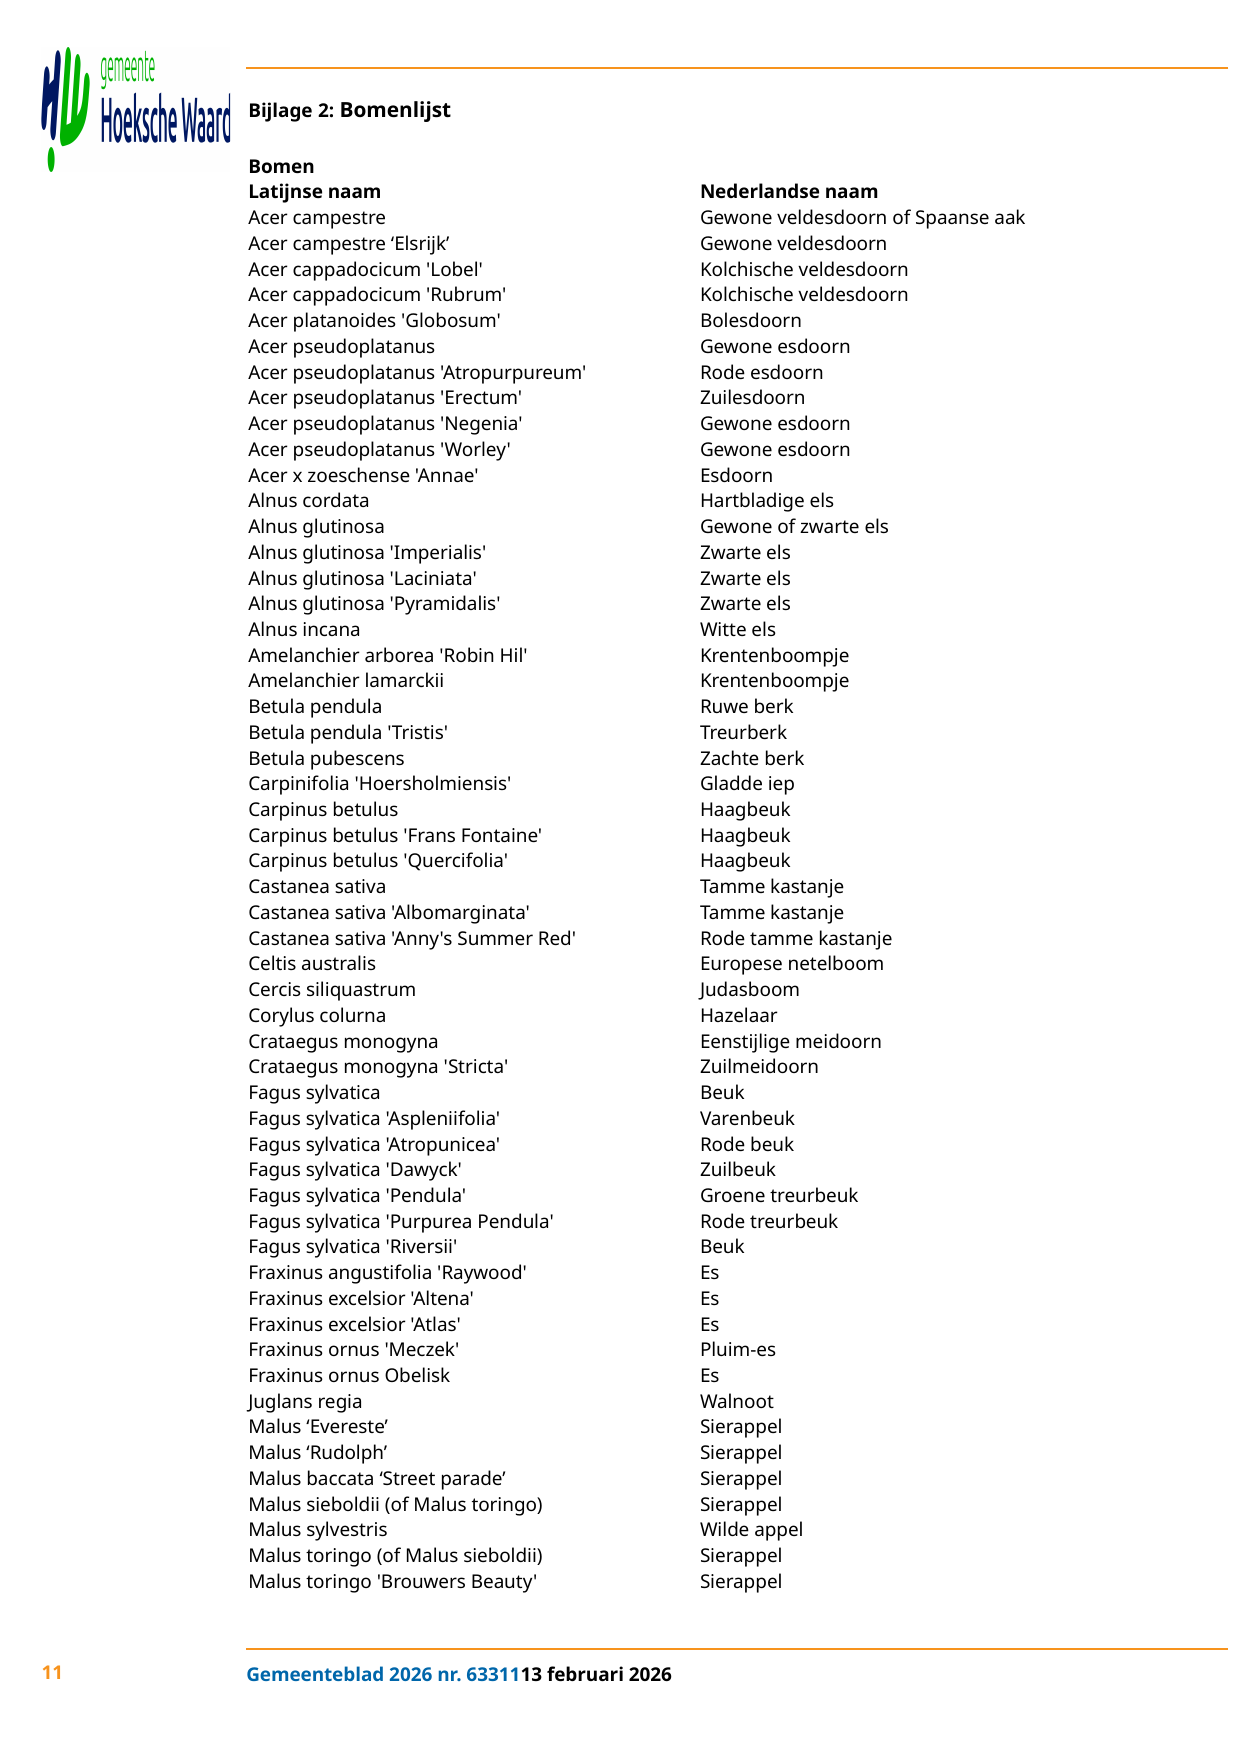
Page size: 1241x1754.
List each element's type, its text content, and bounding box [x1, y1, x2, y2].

table_cell Wilde appel [700, 1517, 1152, 1542]
text Bijlage 2: Bomenlijst [248, 95, 1152, 123]
table_cell Corylus colurna [248, 1002, 700, 1028]
table_cell Acer pseudoplatanus 'Worley' [248, 436, 700, 462]
table_cell Rode treurbeuk [700, 1208, 1152, 1234]
table_cell Fraxinus excelsior 'Altena' [248, 1285, 700, 1311]
table_cell Acer pseudoplatanus 'Erectum' [248, 385, 700, 410]
table_cell Kolchische veldesdoorn [700, 282, 1152, 307]
table_cell Zwarte els [700, 590, 1152, 616]
table_cell Gewone veldesdoorn of Spaanse aak [700, 205, 1152, 230]
table_cell Sierappel [700, 1465, 1152, 1491]
table_cell Rode esdoorn [700, 359, 1152, 384]
table_cell Es [700, 1259, 1152, 1285]
table_cell Carpinus betulus 'Frans Fontaine' [248, 822, 700, 848]
table_cell Fagus sylvatica 'Dawyck' [248, 1156, 700, 1182]
table_cell Malus baccata ‘Street parade’ [248, 1465, 700, 1491]
table_cell Fraxinus angustifolia 'Raywood' [248, 1259, 700, 1285]
table_cell Tamme kastanje [700, 899, 1152, 925]
table_cell Walnoot [700, 1388, 1152, 1414]
table_cell Castanea sativa 'Albomarginata' [248, 899, 700, 925]
table_cell Zwarte els [700, 539, 1152, 565]
table_cell Fagus sylvatica 'Riversii' [248, 1234, 700, 1259]
table_cell Es [700, 1311, 1152, 1337]
table_cell Krentenboompje [700, 642, 1152, 668]
table_cell Malus sieboldii (of Malus toringo) [248, 1491, 700, 1517]
table_cell Gewone veldesdoorn [700, 230, 1152, 256]
table_cell Acer campestre ‘Elsrijk’ [248, 230, 700, 256]
table_cell Zuilmeidoorn [700, 1054, 1152, 1079]
table_cell Gewone esdoorn [700, 410, 1152, 436]
table_cell Acer campestre [248, 205, 700, 230]
table_cell Fagus sylvatica 'Pendula' [248, 1182, 700, 1208]
table_cell Alnus glutinosa 'Laciniata' [248, 565, 700, 590]
table_cell Europese netelboom [700, 951, 1152, 976]
table_cell Zuilbeuk [700, 1156, 1152, 1182]
table_cell Pluim-es [700, 1337, 1152, 1362]
table_cell Bolesdoorn [700, 308, 1152, 333]
table_cell Nederlandse naam [700, 179, 1152, 204]
table_cell Gewone esdoorn [700, 436, 1152, 462]
table_cell Krentenboompje [700, 668, 1152, 693]
table_cell Alnus glutinosa 'Pyramidalis' [248, 590, 700, 616]
table_cell Fraxinus excelsior 'Atlas' [248, 1311, 700, 1337]
table_cell Fagus sylvatica 'Purpurea Pendula' [248, 1208, 700, 1234]
table_cell Acer cappadocicum 'Rubrum' [248, 282, 700, 307]
table_cell Zachte berk [700, 745, 1152, 771]
table_cell Zwarte els [700, 565, 1152, 590]
picture [41, 47, 231, 172]
table_cell Cercis siliquastrum [248, 976, 700, 1002]
table_cell Fraxinus ornus Obelisk [248, 1362, 700, 1388]
table_cell Amelanchier arborea 'Robin Hil' [248, 642, 700, 668]
table_cell Crataegus monogyna 'Stricta' [248, 1054, 700, 1079]
table_cell Gladde iep [700, 771, 1152, 796]
table_cell Castanea sativa [248, 874, 700, 899]
table_cell Sierappel [700, 1440, 1152, 1465]
table_cell Eenstijlige meidoorn [700, 1028, 1152, 1053]
table_cell Ruwe berk [700, 693, 1152, 719]
table_cell Rode beuk [700, 1131, 1152, 1156]
table_cell Gewone esdoorn [700, 333, 1152, 359]
table_cell Gewone of zwarte els [700, 513, 1152, 539]
table_cell Beuk [700, 1079, 1152, 1105]
table_cell Groene treurbeuk [700, 1182, 1152, 1208]
table_cell Celtis australis [248, 951, 700, 976]
table_cell Fagus sylvatica 'Atropunicea' [248, 1131, 700, 1156]
table_cell Varenbeuk [700, 1105, 1152, 1131]
table_cell Acer pseudoplatanus [248, 333, 700, 359]
table_cell Haagbeuk [700, 796, 1152, 822]
table_cell Carpinus betulus [248, 796, 700, 822]
table_cell Fagus sylvatica [248, 1079, 700, 1105]
table_cell Betula pubescens [248, 745, 700, 771]
table_cell Latijnse naam [248, 179, 700, 204]
table_cell Sierappel [700, 1543, 1152, 1568]
table_cell Treurberk [700, 719, 1152, 745]
table_cell Alnus glutinosa [248, 513, 700, 539]
table_cell Haagbeuk [700, 822, 1152, 848]
table_cell Tamme kastanje [700, 874, 1152, 899]
table_cell Kolchische veldesdoorn [700, 256, 1152, 282]
table_cell Sierappel [700, 1568, 1152, 1594]
table_cell Sierappel [700, 1414, 1152, 1439]
table_cell Acer pseudoplatanus 'Negenia' [248, 410, 700, 436]
table_cell Malus ‘Rudolph’ [248, 1440, 700, 1465]
table_cell Fraxinus ornus 'Meczek' [248, 1337, 700, 1362]
table_cell Malus toringo (of Malus sieboldii) [248, 1543, 700, 1568]
table_cell Alnus cordata [248, 488, 700, 513]
table_cell Acer pseudoplatanus 'Atropurpureum' [248, 359, 700, 384]
table_cell Juglans regia [248, 1388, 700, 1414]
table_cell Es [700, 1285, 1152, 1311]
table_cell Malus ‘Evereste’ [248, 1414, 700, 1439]
table_cell Amelanchier lamarckii [248, 668, 700, 693]
table_cell Malus sylvestris [248, 1517, 700, 1542]
table_cell Hartbladige els [700, 488, 1152, 513]
table_cell Haagbeuk [700, 848, 1152, 873]
table_cell Crataegus monogyna [248, 1028, 700, 1053]
table_cell Acer cappadocicum 'Lobel' [248, 256, 700, 282]
table_cell Sierappel [700, 1491, 1152, 1517]
table_cell Hazelaar [700, 1002, 1152, 1028]
table_header Bomen [248, 153, 1152, 179]
table_cell Beuk [700, 1234, 1152, 1259]
table_cell Alnus incana [248, 616, 700, 642]
table_cell Rode tamme kastanje [700, 925, 1152, 951]
table_cell Zuilesdoorn [700, 385, 1152, 410]
table_cell Judasboom [700, 976, 1152, 1002]
table_cell Acer x zoeschense 'Annae' [248, 462, 700, 487]
table_cell Esdoorn [700, 462, 1152, 487]
table_cell Betula pendula [248, 693, 700, 719]
table_cell Carpinifolia 'Hoersholmiensis' [248, 771, 700, 796]
table_cell Carpinus betulus 'Quercifolia' [248, 848, 700, 873]
table_cell Castanea sativa 'Anny's Summer Red' [248, 925, 700, 951]
table_cell Betula pendula 'Tristis' [248, 719, 700, 745]
table_cell Acer platanoides 'Globosum' [248, 308, 700, 333]
table_cell Malus toringo 'Brouwers Beauty' [248, 1568, 700, 1594]
table_cell Alnus glutinosa 'Imperialis' [248, 539, 700, 565]
table_cell Witte els [700, 616, 1152, 642]
table_cell Es [700, 1362, 1152, 1388]
table_cell Fagus sylvatica 'Aspleniifolia' [248, 1105, 700, 1131]
